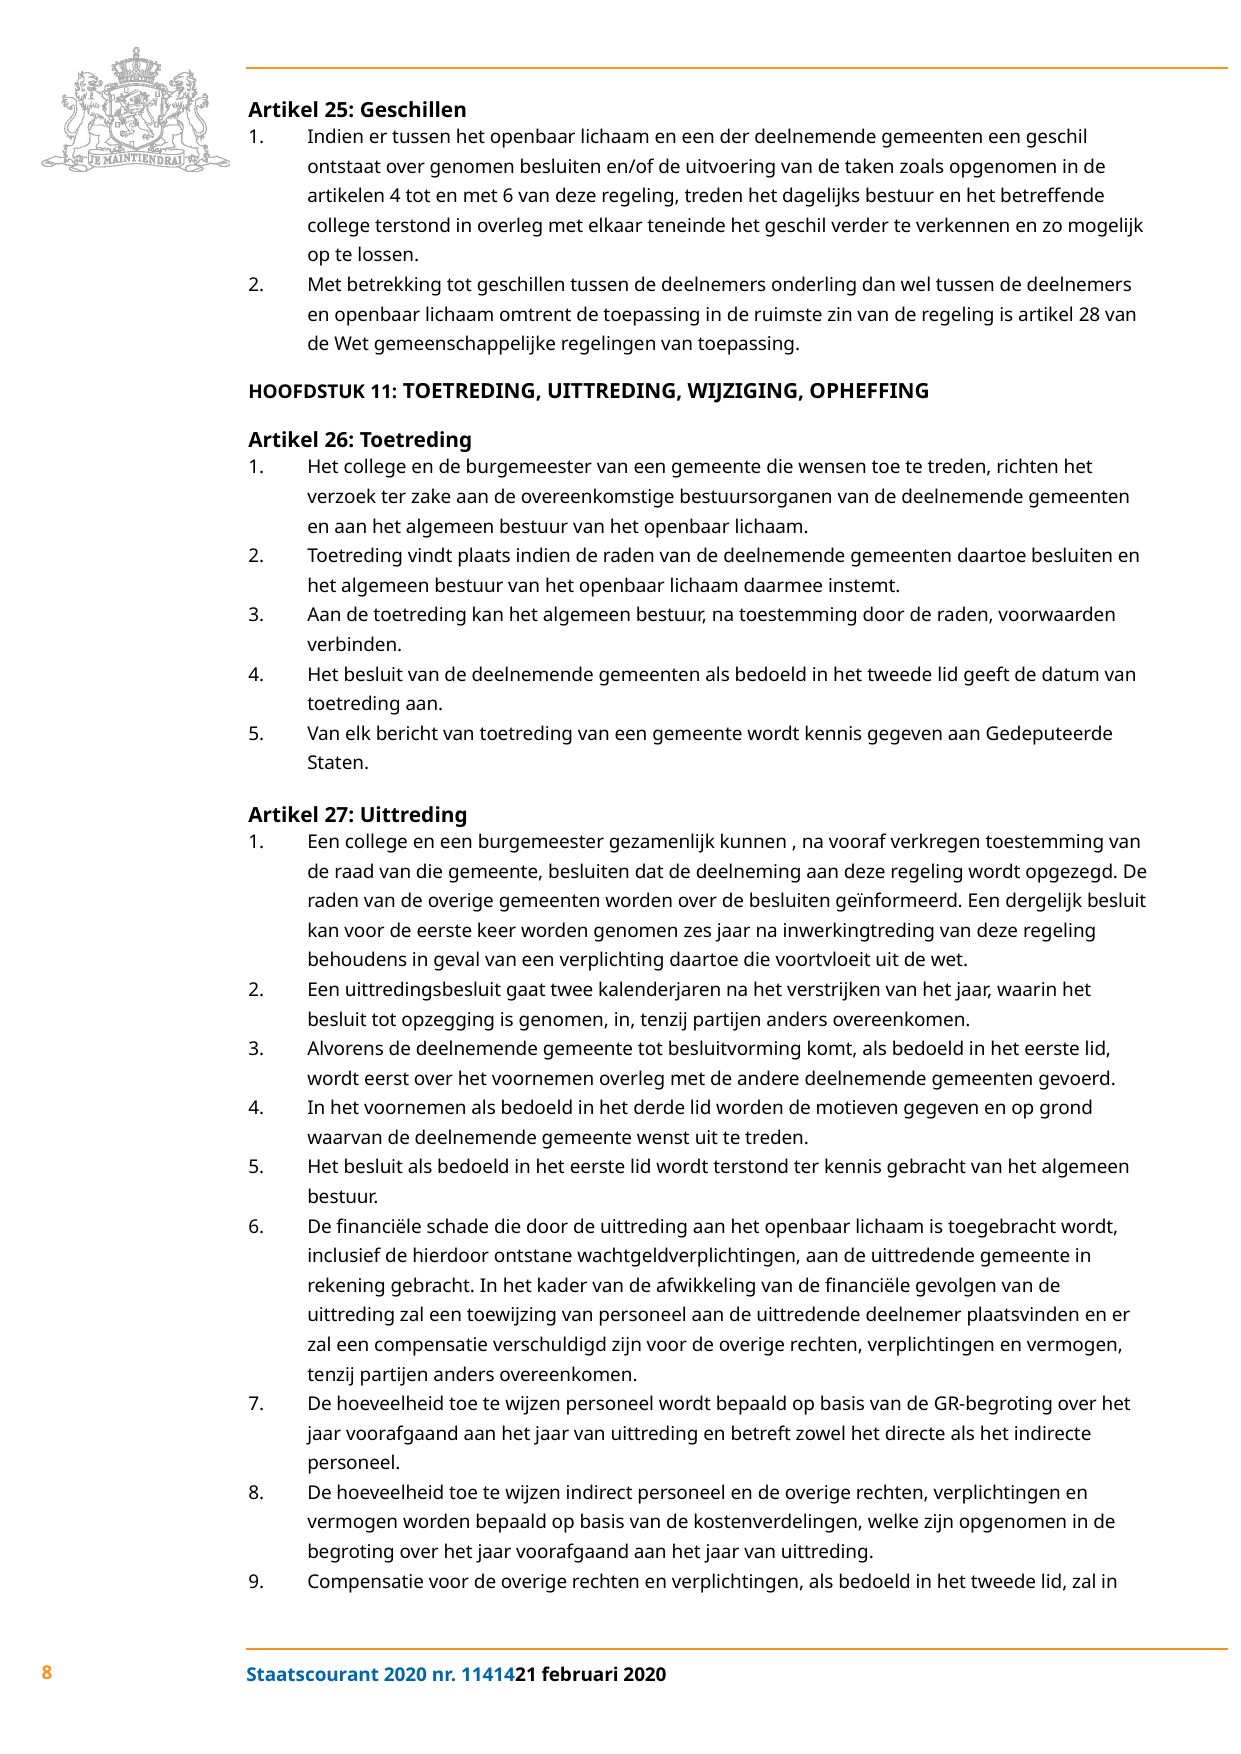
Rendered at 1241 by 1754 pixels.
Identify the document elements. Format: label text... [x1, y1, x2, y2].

list Toetreding vindt plaats indien de raden van de deelnemende gemeenten daartoe besluiten en het algemeen bestuur van het openbaar lichaam daarmee instemt. [248, 542, 1152, 598]
list Indien er tussen het openbaar lichaam en een der deelnemende gemeenten een geschil ontstaat over genomen besluiten en/of de uitvoering van de taken zoals opgenomen in de artikelen 4 tot en met 6 van deze regeling, treden het dagelijks bestuur en het betreffende college terstond in overleg met elkaar teneinde het geschil verder te verkennen en zo mogelijk op te lossen. [248, 123, 1152, 267]
text HOOFDSTUK 11: TOETREDING, UITTREDING, WIJZIGING, OPHEFFING [248, 376, 1152, 404]
text Artikel 25: Geschillen [248, 95, 1152, 123]
list Het besluit van de deelnemende gemeenten als bedoeld in het tweede lid geeft de datum van toetreding aan. [248, 661, 1152, 716]
list De hoeveelheid toe te wijzen personeel wordt bepaald op basis van de GR-begroting over het jaar voorafgaand aan het jaar van uittreding en betreft zowel het directe als het indirecte personeel. [248, 1390, 1152, 1475]
list Een uittredingsbesluit gaat twee kalenderjaren na het verstrijken van het jaar, waarin het besluit tot opzegging is genomen, in, tenzij partijen anders overeenkomen. [248, 976, 1152, 1032]
list Van elk bericht van toetreding van een gemeente wordt kennis gegeven aan Gedeputeerde Staten. [248, 720, 1152, 775]
list Een college en een burgemeester gezamenlijk kunnen , na vooraf verkregen toestemming van de raad van die gemeente, besluiten dat de deelneming aan deze regeling wordt opgezegd. De raden van de overige gemeenten worden over de besluiten geïnformeerd. Een dergelijk besluit kan voor de eerste keer worden genomen zes jaar na inwerkingtreding van deze regeling behoudens in geval van een verplichting daartoe die voortvloeit uit de wet. [248, 828, 1152, 972]
list Het besluit als bedoeld in het eerste lid wordt terstond ter kennis gebracht van het algemeen bestuur. [248, 1154, 1152, 1209]
text Artikel 26: Toetreding [248, 425, 1152, 454]
list Alvorens de deelnemende gemeente tot besluitvorming komt, als bedoeld in het eerste lid, wordt eerst over het voornemen overleg met de andere deelnemende gemeenten gevoerd. [248, 1035, 1152, 1091]
list In het voornemen als bedoeld in het derde lid worden de motieven gegeven en op grond waarvan de deelnemende gemeente wenst uit te treden. [248, 1094, 1152, 1150]
picture [41, 47, 231, 172]
list Aan de toetreding kan het algemeen bestuur, na toestemming door de raden, voorwaarden verbinden. [248, 602, 1152, 657]
list Compensatie voor de overige rechten en verplichtingen, als bedoeld in het tweede lid, zal in [248, 1568, 1152, 1594]
list Met betrekking tot geschillen tussen de deelnemers onderling dan wel tussen de deelnemers en openbaar lichaam omtrent de toepassing in de ruimste zin van de regeling is artikel 28 van de Wet gemeenschappelijke regelingen van toepassing. [248, 271, 1152, 356]
list De hoeveelheid toe te wijzen indirect personeel en de overige rechten, verplichtingen en vermogen worden bepaald op basis van de kostenverdelingen, welke zijn opgenomen in de begroting over het jaar voorafgaand aan het jaar van uittreding. [248, 1479, 1152, 1564]
list De financiële schade die door de uittreding aan het openbaar lichaam is toegebracht wordt, inclusief de hierdoor ontstane wachtgeldverplichtingen, aan de uittredende gemeente in rekening gebracht. In het kader van de afwikkeling van de financiële gevolgen van de uittreding zal een toewijzing van personeel aan de uittredende deelnemer plaatsvinden en er zal een compensatie verschuldigd zijn voor de overige rechten, verplichtingen en vermogen, tenzij partijen anders overeenkomen. [248, 1213, 1152, 1387]
list Het college en de burgemeester van een gemeente die wensen toe te treden, richten het verzoek ter zake aan de overeenkomstige bestuursorganen van de deelnemende gemeenten en aan het algemeen bestuur van het openbaar lichaam. [248, 454, 1152, 538]
text Artikel 27: Uittreding [248, 800, 1152, 828]
